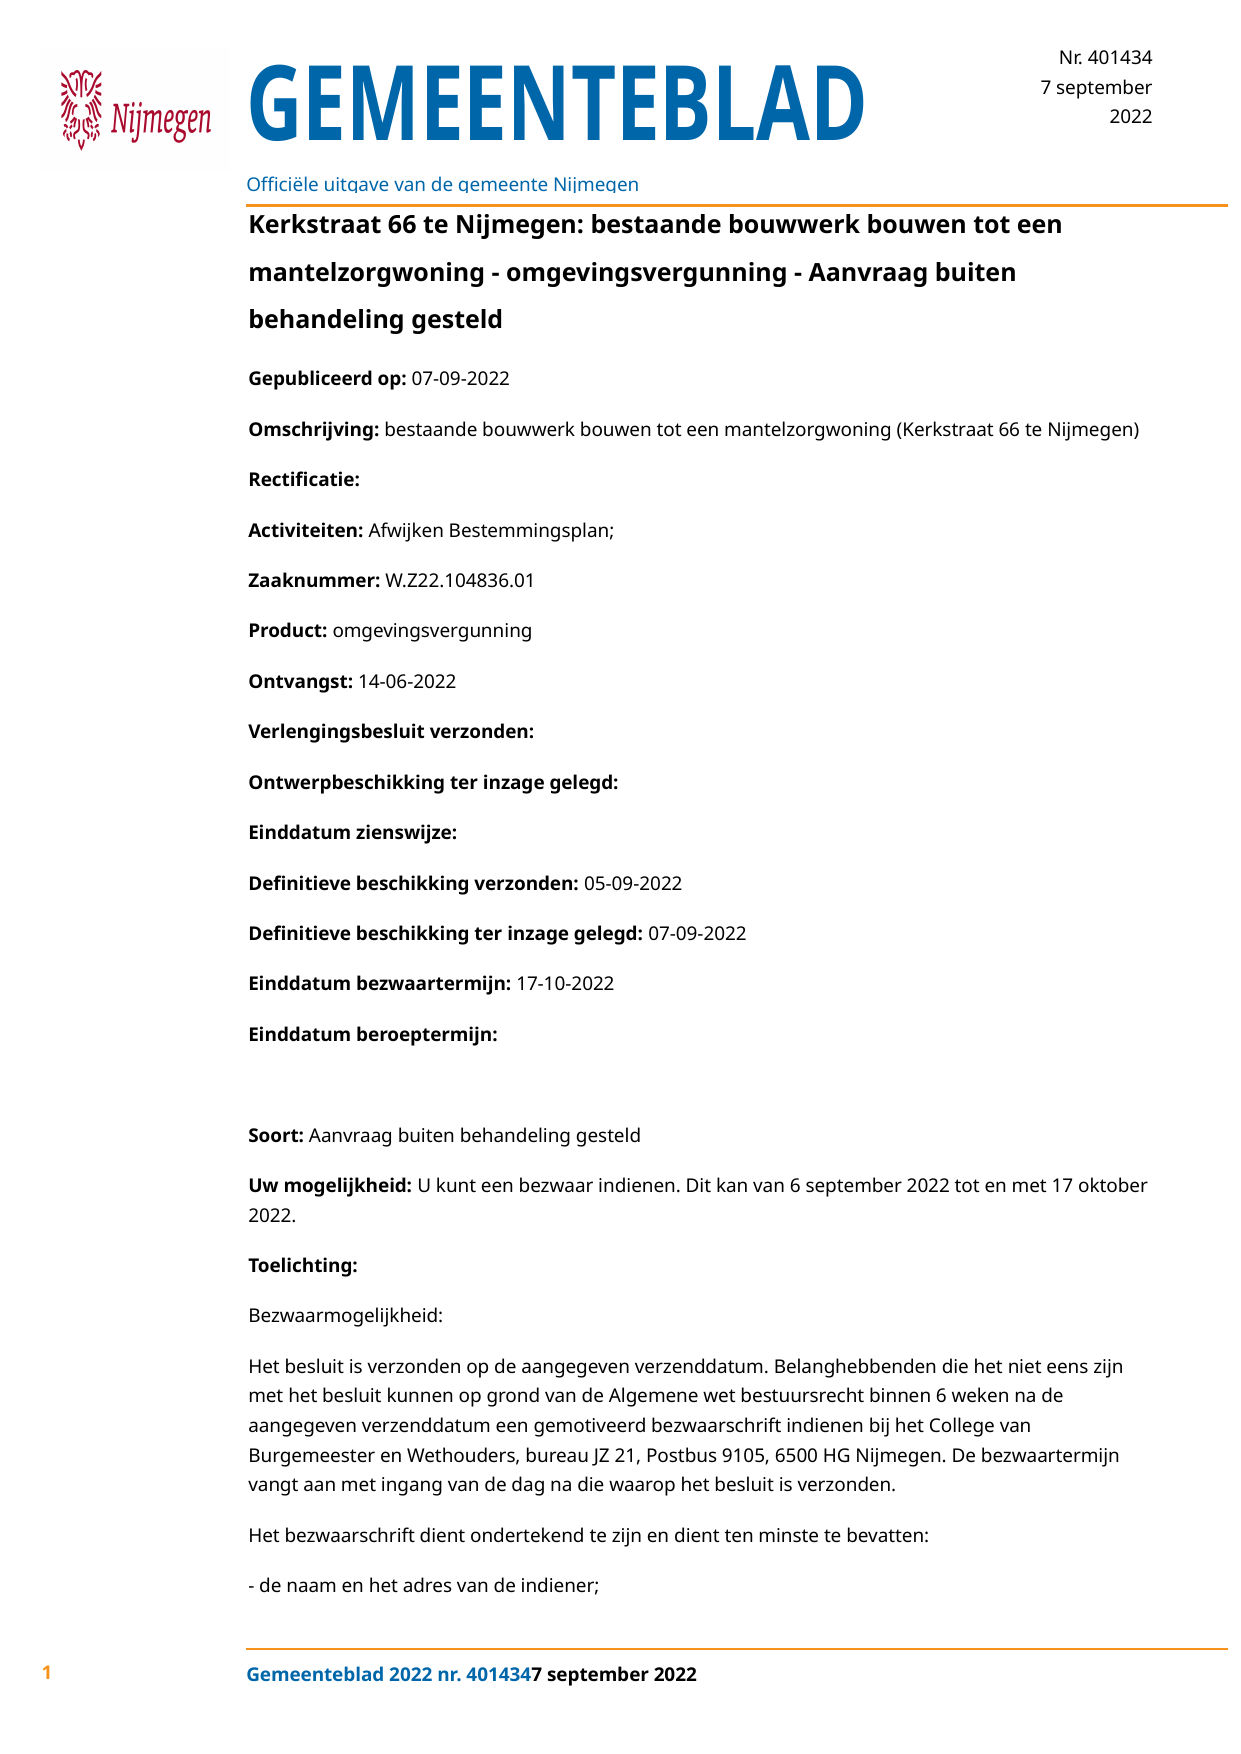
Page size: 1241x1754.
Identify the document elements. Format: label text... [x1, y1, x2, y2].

text Omschrijving: bestaande bouwwerk bouwen tot een mantelzorgwoning (Kerkstraat 66 te Nijmegen) [248, 416, 1152, 442]
text Definitieve beschikking verzonden: 05-09-2022 [248, 870, 1152, 895]
text - de naam en het adres van de indiener; [248, 1572, 1152, 1598]
text Verlengingsbesluit verzonden: [248, 718, 1152, 744]
text Ontvangst: 14-06-2022 [248, 668, 1152, 694]
text Bezwaarmogelijkheid: [248, 1303, 1152, 1328]
text Kerkstraat 66 te Nijmegen: bestaande bouwwerk bouwen tot een mantelzorgwoning - omgevingsvergunning - Aanvraag buiten behandeling gesteld [248, 207, 1152, 336]
text Definitieve beschikking ter inzage gelegd: 07-09-2022 [248, 920, 1152, 946]
text Het bezwaarschrift dient ondertekend te zijn en dient ten minste te bevatten: [248, 1522, 1152, 1547]
text Toelichting: [248, 1252, 1152, 1278]
text Product: omgevingsvergunning [248, 618, 1152, 643]
text Ontwerpbeschikking ter inzage gelegd: [248, 769, 1152, 794]
picture [41, 47, 231, 172]
text Einddatum bezwaartermijn: 17-10-2022 [248, 971, 1152, 996]
text Zaaknummer: W.Z22.104836.01 [248, 567, 1152, 593]
text Einddatum zienswijze: [248, 819, 1152, 845]
text Einddatum beroeptermijn: [248, 1021, 1152, 1047]
text Uw mogelijkheid: U kunt een bezwaar indienen. Dit kan van 6 september 2022 tot en met 17 oktober 2022. [248, 1172, 1152, 1227]
text Activiteiten: Afwijken Bestemmingsplan; [248, 517, 1152, 542]
text Rectificatie: [248, 466, 1152, 492]
text Het besluit is verzonden op de aangegeven verzenddatum. Belanghebbenden die het niet eens zijn met het besluit kunnen op grond van de Algemene wet bestuursrecht binnen 6 weken na de aangegeven verzenddatum een gemotiveerd bezwaarschrift indienen bij het College van Burgemeester en Wethouders, bureau JZ 21, Postbus 9105, 6500 HG Nijmegen. De bezwaartermijn vangt aan met ingang van de dag na die waarop het besluit is verzonden. [248, 1353, 1152, 1497]
text Soort: Aanvraag buiten behandeling gesteld [248, 1122, 1152, 1147]
text Gepubliceerd op: 07-09-2022 [248, 366, 1152, 391]
